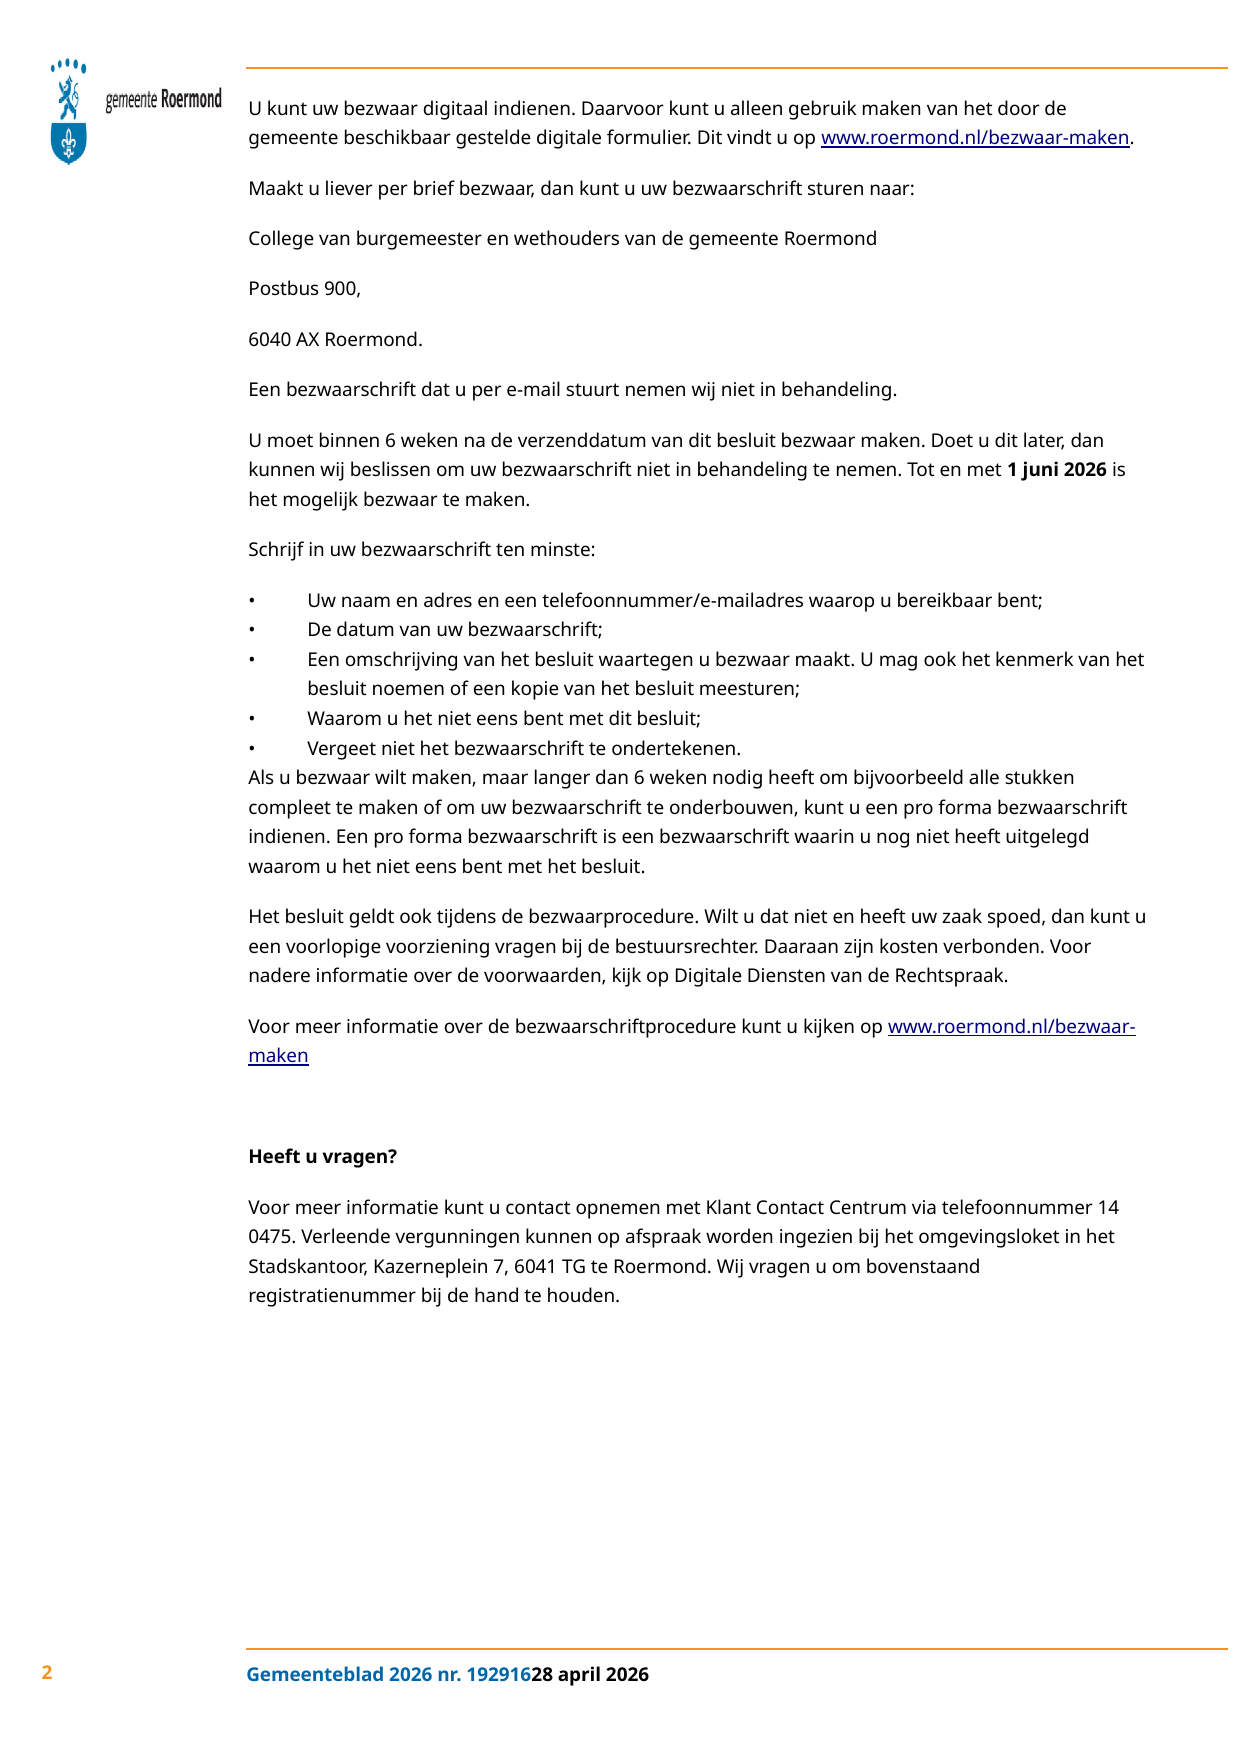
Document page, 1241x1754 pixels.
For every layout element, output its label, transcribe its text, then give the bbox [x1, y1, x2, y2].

text Het besluit geldt ook tijdens de bezwaarprocedure. Wilt u dat niet en heeft uw zaak spoed, dan kunt u een voorlopige voorziening vragen bij de bestuursrechter. Daaraan zijn kosten verbonden. Voor nadere informatie over de voorwaarden, kijk op Digitale Diensten van de Rechtspraak. [248, 903, 1152, 988]
text Postbus 900, [248, 276, 1152, 301]
text Voor meer informatie over de bezwaarschriftprocedure kunt u kijken op www.roermond.nl/bezwaar-maken [248, 1013, 1152, 1068]
text Heeft u vragen? [248, 1143, 1152, 1169]
text Een bezwaarschrift dat u per e-mail stuurt nemen wij niet in behandeling. [248, 376, 1152, 402]
text College van burgemeester en wethouders van de gemeente Roermond [248, 225, 1152, 251]
text 6040 AX Roermond. [248, 326, 1152, 352]
list Uw naam en adres en een telefoonnummer/e-mailadres waarop u bereikbaar bent; [248, 587, 1152, 613]
text Maakt u liever per brief bezwaar, dan kunt u uw bezwaarschrift sturen naar: [248, 175, 1152, 201]
list Een omschrijving van het besluit waartegen u bezwaar maakt. U mag ook het kenmerk van het besluit noemen of een kopie van het besluit meesturen; [248, 646, 1152, 701]
text Schrijf in uw bezwaarschrift ten minste: [248, 536, 1152, 562]
text Als u bezwaar wilt maken, maar langer dan 6 weken nodig heeft om bijvoorbeeld alle stukken compleet te maken of om uw bezwaarschrift te onderbouwen, kunt u een pro forma bezwaarschrift indienen. Een pro forma bezwaarschrift is een bezwaarschrift waarin u nog niet heeft uitgelegd waarom u het niet eens bent met het besluit. [248, 764, 1152, 879]
text U kunt uw bezwaar digitaal indienen. Daarvoor kunt u alleen gebruik maken van het door de gemeente beschikbaar gestelde digitale formulier. Dit vindt u op www.roermond.nl/bezwaar-maken. [248, 95, 1152, 150]
picture [41, 47, 231, 172]
text U moet binnen 6 weken na de verzenddatum van dit besluit bezwaar maken. Doet u dit later, dan kunnen wij beslissen om uw bezwaarschrift niet in behandeling te nemen. Tot en met 1 juni 2026 is het mogelijk bezwaar te maken. [248, 427, 1152, 512]
list Vergeet niet het bezwaarschrift te ondertekenen. [248, 735, 1152, 761]
list De datum van uw bezwaarschrift; [248, 616, 1152, 642]
list Waarom u het niet eens bent met dit besluit; [248, 705, 1152, 731]
text Voor meer informatie kunt u contact opnemen met Klant Contact Centrum via telefoonnummer 14 0475. Verleende vergunningen kunnen op afspraak worden ingezien bij het omgevingsloket in het Stadskantoor, Kazerneplein 7, 6041 TG te Roermond. Wij vragen u om bovenstaand registratienummer bij de hand te houden. [248, 1194, 1152, 1308]
